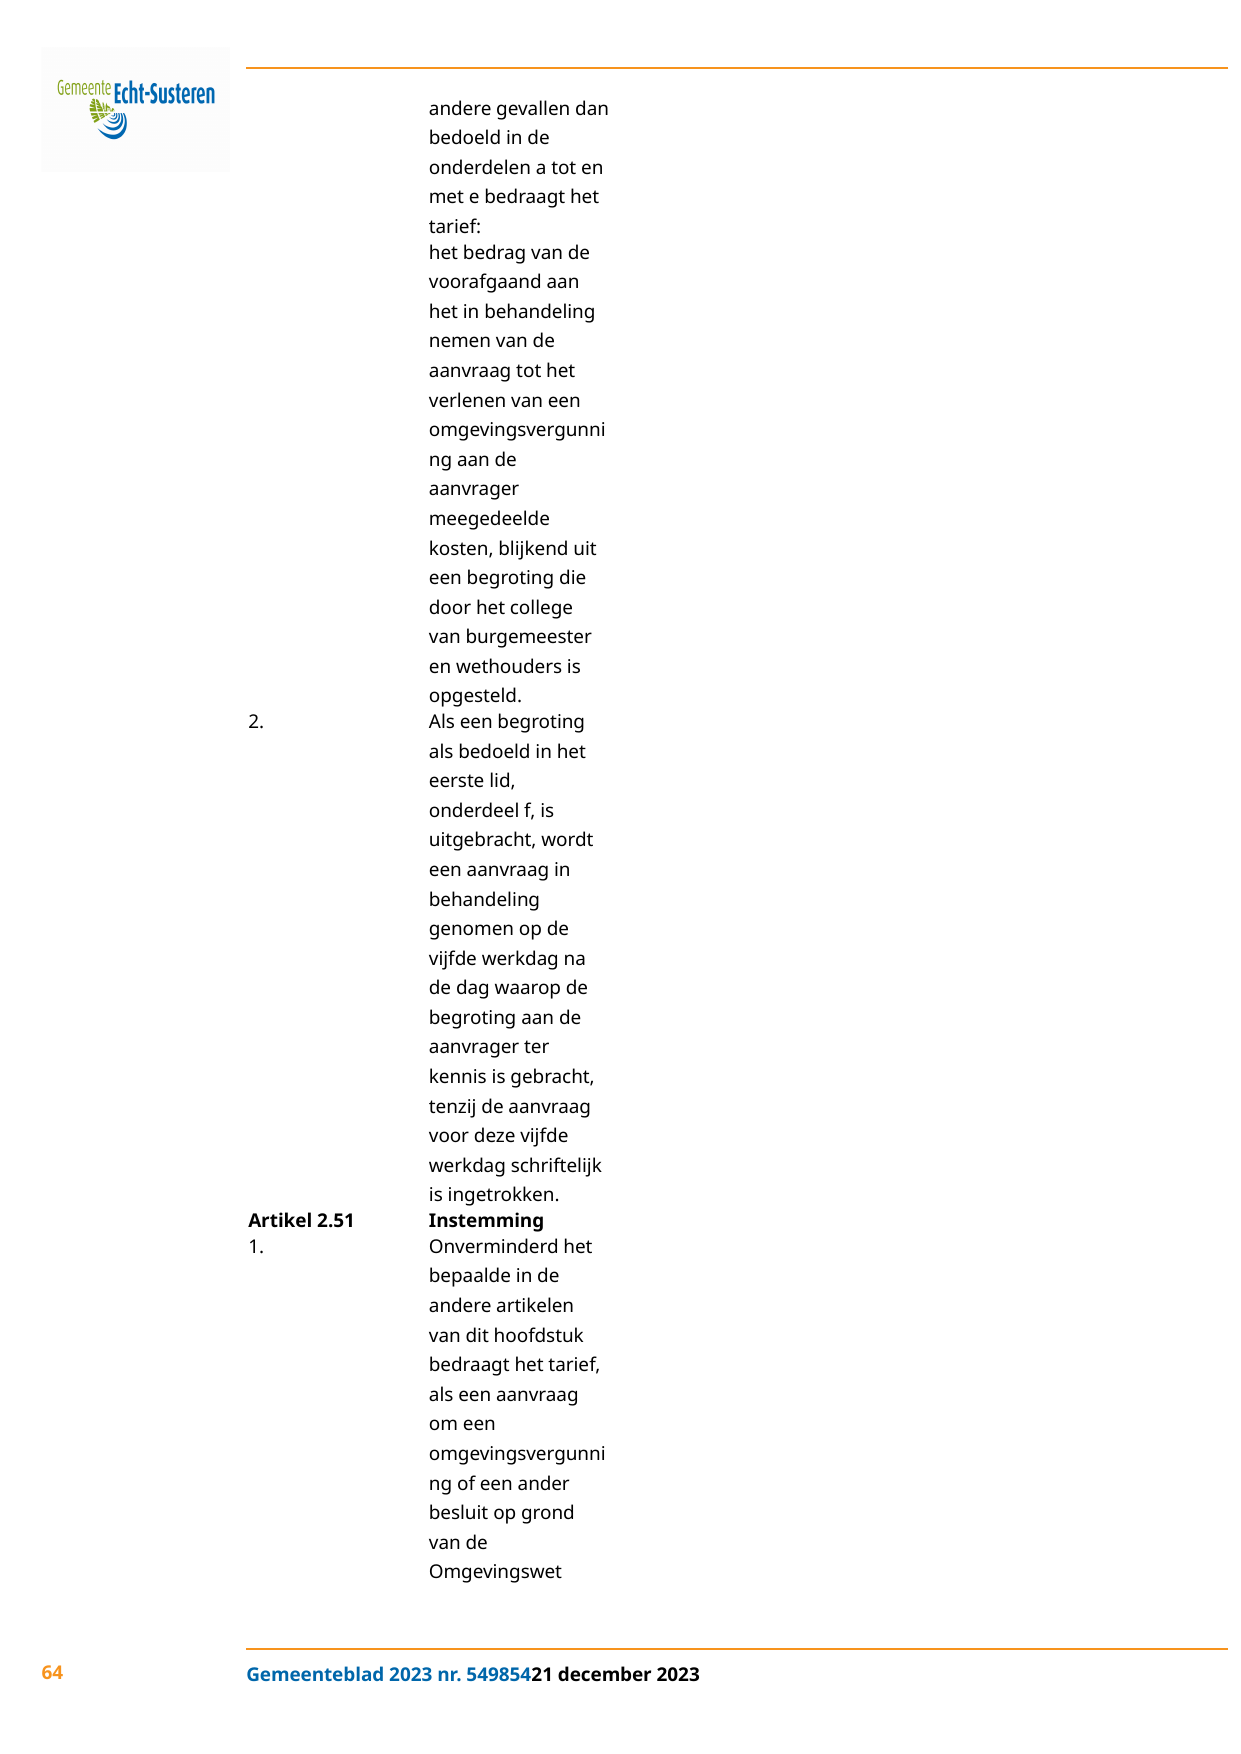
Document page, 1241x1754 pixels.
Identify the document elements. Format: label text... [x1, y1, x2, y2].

table_cell [790, 95, 971, 239]
table_cell 1. [248, 1233, 429, 1584]
table_cell [790, 1233, 971, 1584]
table_cell Onverminderd het bepaalde in de andere artikelen van dit hoofdstuk bedraagt het tarief, als een aanvraag om een omgevingsvergunning of een ander besluit op grond van de Omgevingswet [429, 1233, 609, 1584]
table_cell [609, 95, 790, 239]
table_cell [790, 1208, 971, 1233]
table_cell [971, 708, 1152, 1207]
picture [41, 47, 231, 172]
table_cell [971, 1208, 1152, 1233]
table_cell andere gevallen dan bedoeld in de onderdelen a tot en met e bedraagt het tarief: [429, 95, 609, 239]
table_cell Instemming [429, 1208, 609, 1233]
table_cell [248, 239, 429, 708]
table_cell Artikel 2.51 [248, 1208, 429, 1233]
table_cell [971, 1233, 1152, 1584]
table_cell [790, 239, 971, 708]
table_cell [971, 239, 1152, 708]
table_cell [609, 1233, 790, 1584]
table_cell het bedrag van de voorafgaand aan het in behandeling nemen van de aanvraag tot het verlenen van een omgevingsvergunning aan de aanvrager meegedeelde kosten, blijkend uit een begroting die door het college van burgemeester en wethouders is opgesteld. [429, 239, 609, 708]
table_cell [609, 239, 790, 708]
table_cell 2. [248, 708, 429, 1207]
table_cell [971, 95, 1152, 239]
table_cell Als een begroting als bedoeld in het eerste lid, onderdeel f, is uitgebracht, wordt een aanvraag in behandeling genomen op de vijfde werkdag na de dag waarop de begroting aan de aanvrager ter kennis is gebracht, tenzij de aanvraag voor deze vijfde werkdag schriftelijk is ingetrokken. [429, 708, 609, 1207]
table_cell [790, 708, 971, 1207]
table_cell [609, 708, 790, 1207]
table_cell [248, 95, 429, 239]
table_cell [609, 1208, 790, 1233]
